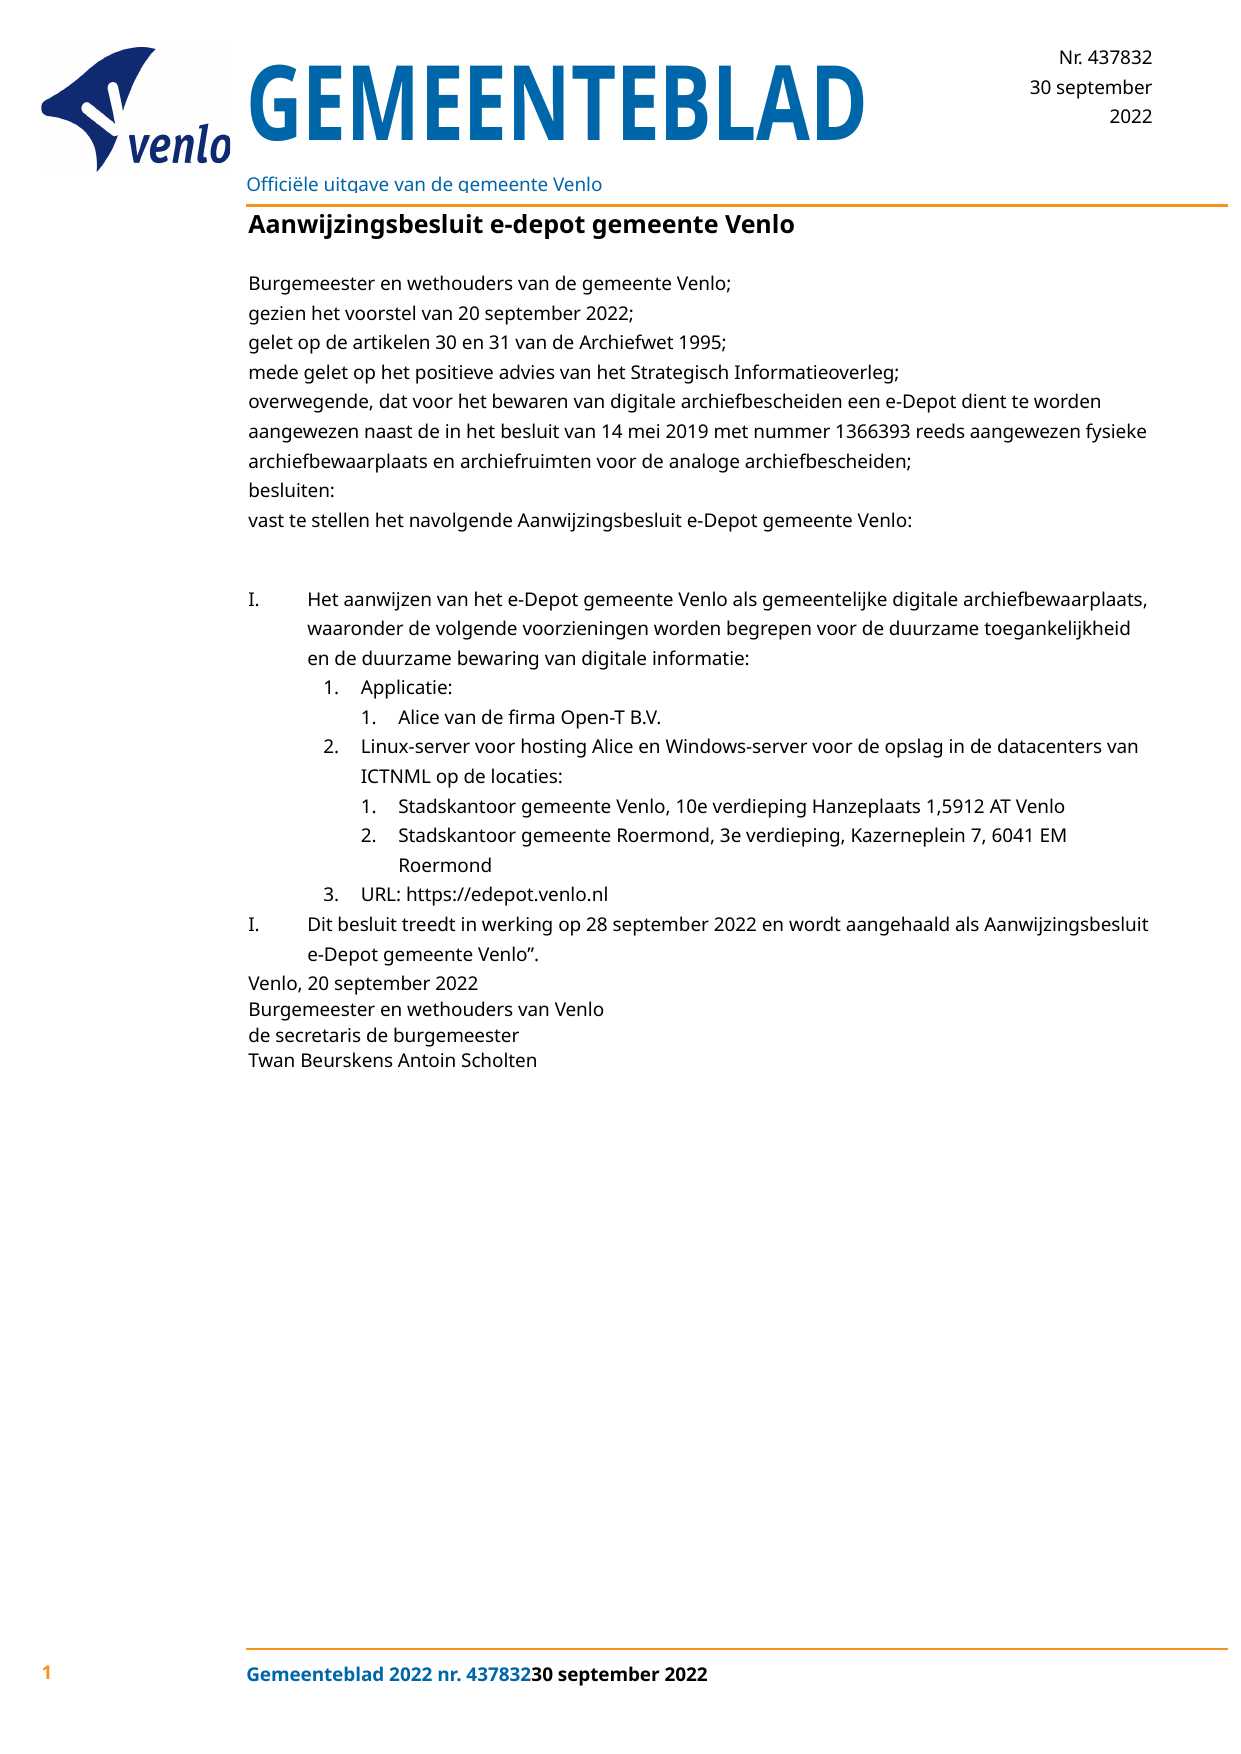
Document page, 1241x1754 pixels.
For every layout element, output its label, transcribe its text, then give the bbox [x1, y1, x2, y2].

text de secretaris de burgemeester [248, 1022, 1152, 1048]
picture [41, 47, 231, 172]
text Venlo, 20 september 2022 [248, 970, 1152, 996]
text overwegende, dat voor het bewaren van digitale archiefbescheiden een e-Depot dient te worden aangewezen naast de in het besluit van 14 mei 2019 met nummer 1366393 reeds aangewezen fysieke archiefbewaarplaats en archiefruimten voor de analoge archiefbescheiden; [248, 389, 1152, 473]
list Stadskantoor gemeente Roermond, 3e verdieping, Kazerneplein 7, 6041 EM Roermond [361, 822, 1152, 878]
list Applicatie: [323, 674, 1152, 700]
text besluiten: [248, 477, 1152, 503]
text gelet op de artikelen 30 en 31 van de Archiefwet 1995; [248, 329, 1152, 355]
text Twan Beurskens Antoin Scholten [248, 1048, 1152, 1073]
text Aanwijzingsbesluit e-depot gemeente Venlo [248, 207, 1152, 241]
text mede gelet op het positieve advies van het Strategisch Informatieoverleg; [248, 359, 1152, 385]
list Het aanwijzen van het e-Depot gemeente Venlo als gemeentelijke digitale archiefbewaarplaats, waaronder de volgende voorzieningen worden begrepen voor de duurzame toegankelijkheid en de duurzame bewaring van digitale informatie: [248, 586, 1152, 671]
text Burgemeester en wethouders van de gemeente Venlo; [248, 270, 1152, 296]
text gezien het voorstel van 20 september 2022; [248, 300, 1152, 326]
text vast te stellen het navolgende Aanwijzingsbesluit e-Depot gemeente Venlo: [248, 507, 1152, 533]
text Burgemeester en wethouders van Venlo [248, 996, 1152, 1022]
list Alice van de firma Open-T B.V. [361, 704, 1152, 730]
list Linux-server voor hosting Alice en Windows-server voor de opslag in de datacenters van ICTNML op de locaties: [323, 734, 1152, 789]
list URL: https://edepot.venlo.nl [323, 882, 1152, 907]
list Dit besluit treedt in werking op 28 september 2022 en wordt aangehaald als Aanwijzingsbesluit e-Depot gemeente Venlo”. [248, 911, 1152, 967]
list Stadskantoor gemeente Venlo, 10e verdieping Hanzeplaats 1,5912 AT Venlo [361, 793, 1152, 819]
